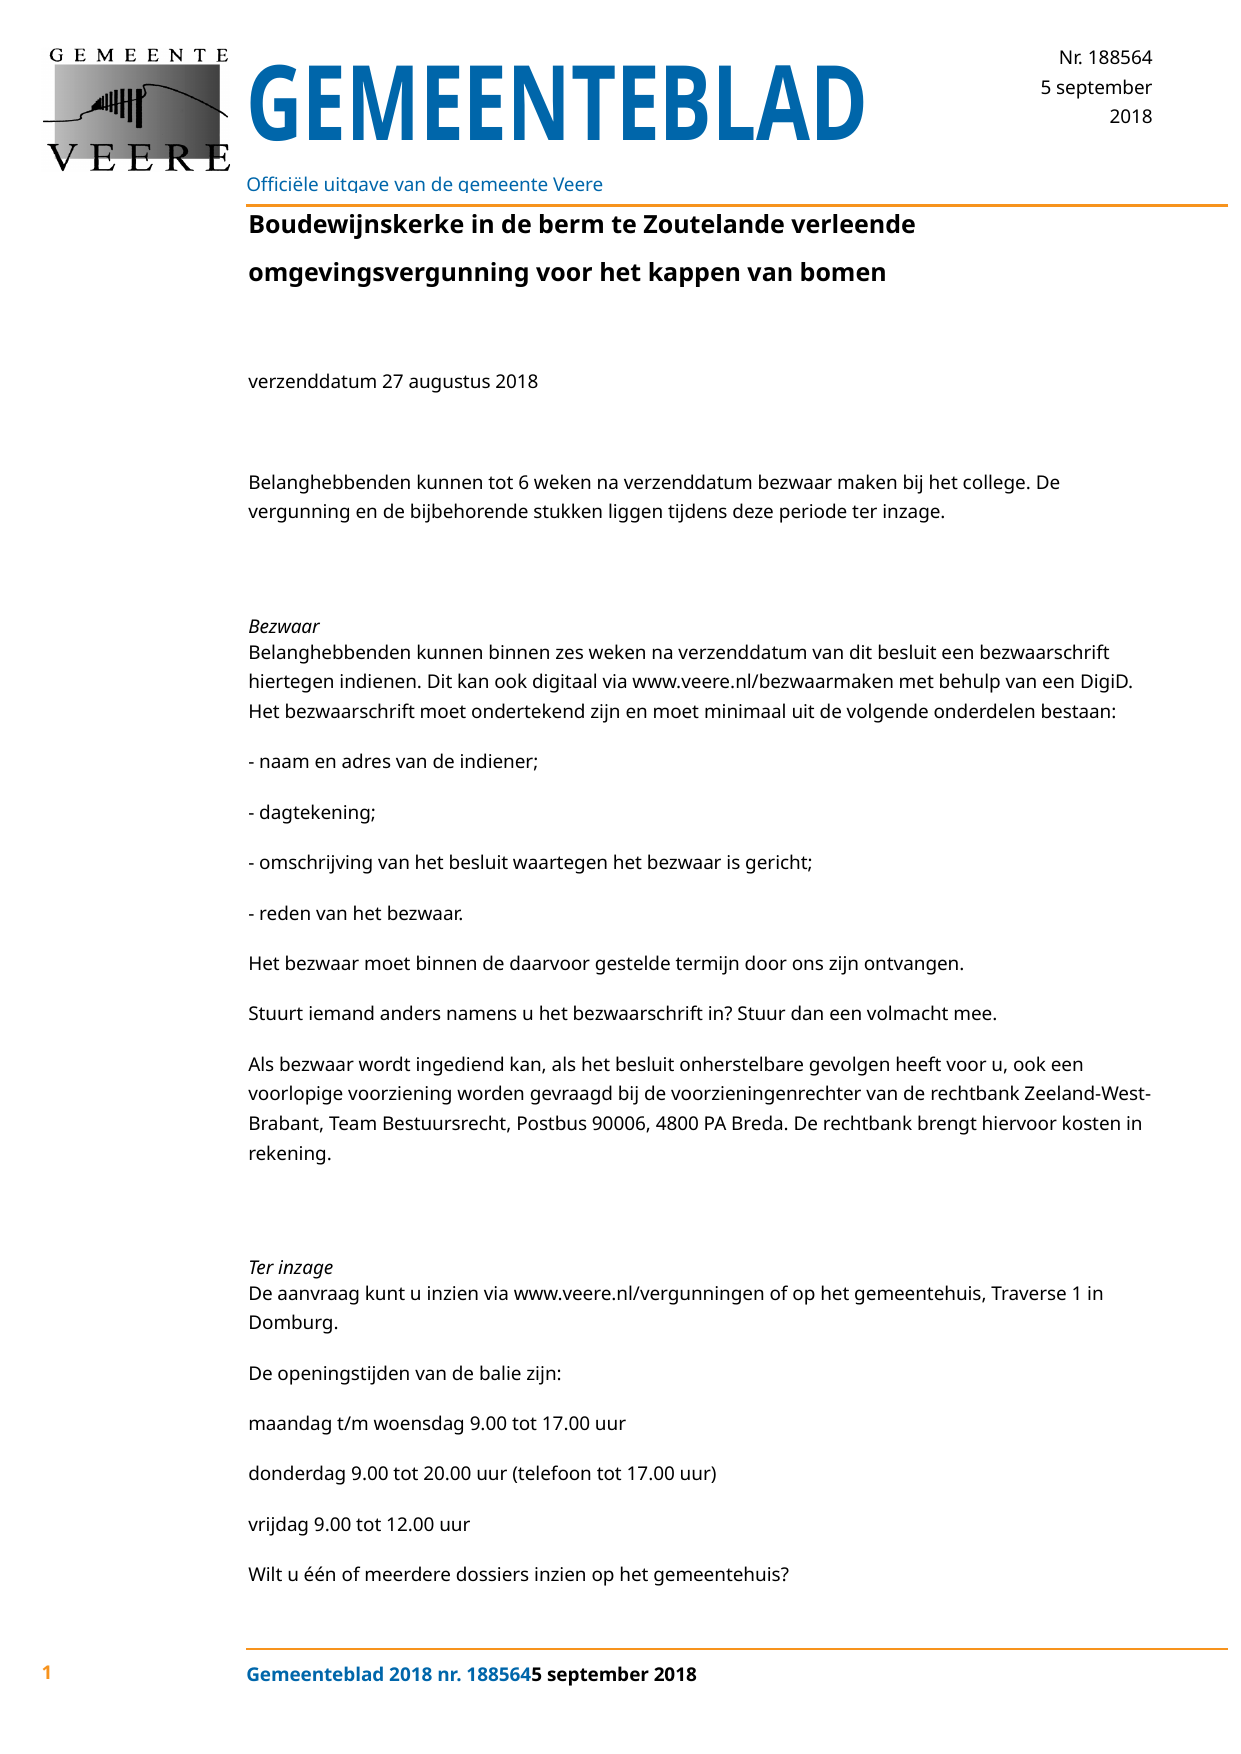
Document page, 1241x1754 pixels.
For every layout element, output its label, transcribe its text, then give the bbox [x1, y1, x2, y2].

text Ter inzage [248, 1254, 1152, 1280]
text donderdag 9.00 tot 20.00 uur (telefoon tot 17.00 uur) [248, 1461, 1152, 1486]
text Belanghebbenden kunnen tot 6 weken na verzenddatum bezwaar maken bij het college. De vergunning en de bijbehorende stukken liggen tijdens deze periode ter inzage. [248, 469, 1152, 524]
picture [41, 47, 231, 172]
text De openingstijden van de balie zijn: [248, 1360, 1152, 1386]
text Belanghebbenden kunnen binnen zes weken na verzenddatum van dit besluit een bezwaarschrift hiertegen indienen. Dit kan ook digitaal via www.veere.nl/bezwaarmaken met behulp van een DigiD. Het bezwaarschrift moet ondertekend zijn en moet minimaal uit de volgende onderdelen bestaan: [248, 639, 1152, 724]
text Bezwaar [248, 613, 1152, 639]
text Wilt u één of meerdere dossiers inzien op het gemeentehuis? [248, 1561, 1152, 1587]
text - omschrijving van het besluit waartegen het bezwaar is gericht; [248, 849, 1152, 875]
text Het bezwaar moet binnen de daarvoor gestelde termijn door ons zijn ontvangen. [248, 950, 1152, 976]
text Als bezwaar wordt ingediend kan, als het besluit onherstelbare gevolgen heeft voor u, ook een voorlopige voorziening worden gevraagd bij de voorzieningenrechter van de rechtbank Zeeland-West-Brabant, Team Bestuursrecht, Postbus 90006, 4800 PA Breda. De rechtbank brengt hiervoor kosten in rekening. [248, 1051, 1152, 1165]
text Stuurt iemand anders namens u het bezwaarschrift in? Stuur dan een volmacht mee. [248, 1001, 1152, 1026]
text - naam en adres van de indiener; [248, 748, 1152, 774]
text De aanvraag kunt u inzien via www.veere.nl/vergunningen of op het gemeentehuis, Traverse 1 in Domburg. [248, 1280, 1152, 1335]
text maandag t/m woensdag 9.00 tot 17.00 uur [248, 1410, 1152, 1436]
text verzenddatum 27 augustus 2018 [248, 368, 1152, 394]
text Boudewijnskerke in de berm te Zoutelande verleende omgevingsvergunning voor het kappen van bomen [248, 207, 1152, 288]
text - dagtekening; [248, 799, 1152, 824]
text - reden van het bezwaar. [248, 900, 1152, 925]
text vrijdag 9.00 tot 12.00 uur [248, 1511, 1152, 1537]
